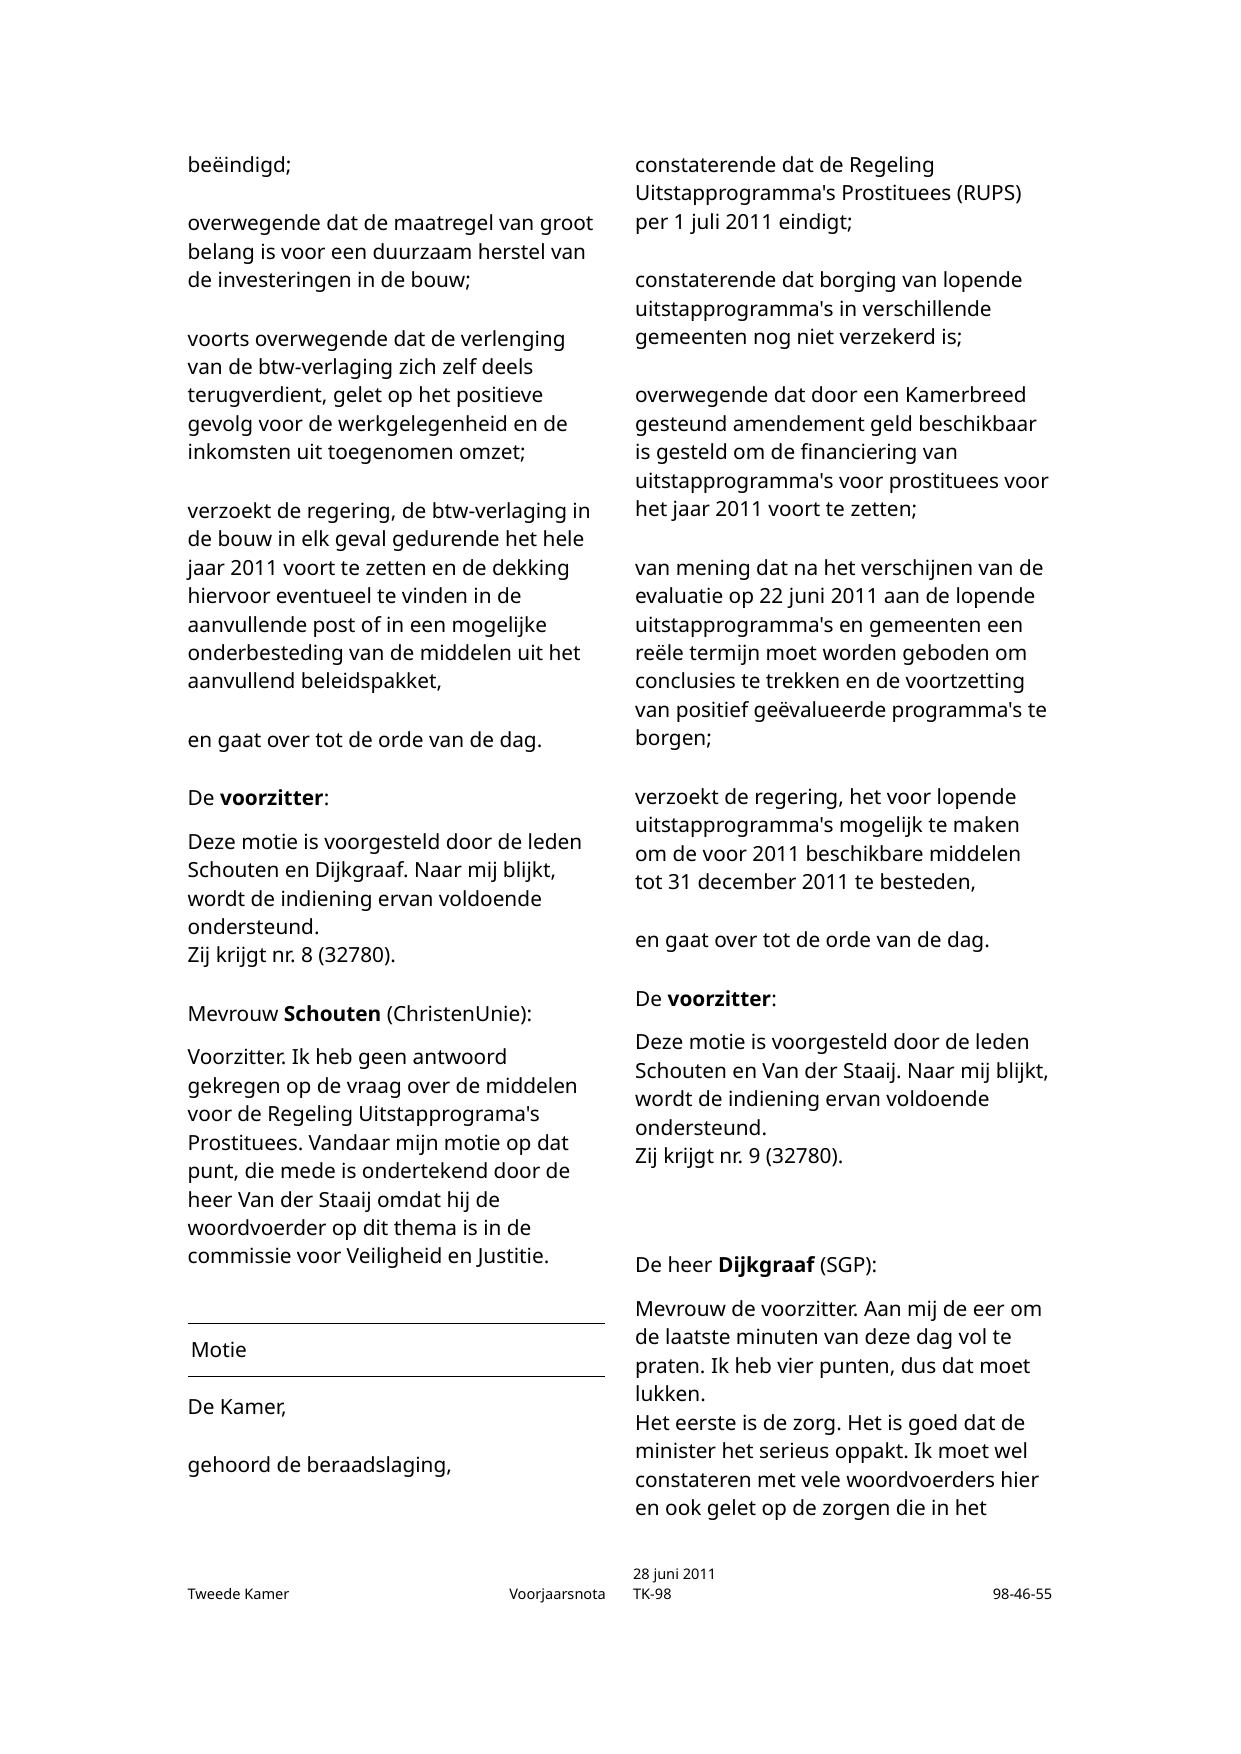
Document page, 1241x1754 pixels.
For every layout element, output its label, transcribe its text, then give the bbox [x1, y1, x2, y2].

text beëindigd; [187, 150, 605, 178]
text De voorzitter: [187, 783, 605, 812]
text  [635, 1200, 1053, 1228]
text van mening dat na het verschijnen van de evaluatie op 22 juni 2011 aan de lopende uitstapprogramma's en gemeenten een reële termijn moet worden geboden om conclusies te trekken en de voortzetting van positief geëvalueerde programma's te borgen; [635, 553, 1053, 752]
text Deze motie is voorgesteld door de leden Schouten en Dijkgraaf. Naar mij blijkt, wordt de indiening ervan voldoende ondersteund. [187, 827, 605, 941]
text overwegende dat de maatregel van groot belang is voor een duurzaam herstel van de investeringen in de bouw; [187, 208, 605, 294]
text Zij krijgt nr. 9 (32780). [635, 1141, 1053, 1170]
text voorts overwegende dat de verlenging van de btw-verlaging zich zelf deels terugverdient, gelet op het positieve gevolg voor de werkgelegenheid en de inkomsten uit toegenomen omzet; [187, 324, 605, 466]
text Deze motie is voorgesteld door de leden Schouten en Van der Staaij. Naar mij blijkt, wordt de indiening ervan voldoende ondersteund. [635, 1027, 1053, 1141]
text Mevrouw Schouten (ChristenUnie): [187, 999, 605, 1027]
text Mevrouw de voorzitter. Aan mij de eer om de laatste minuten van deze dag vol te praten. Ik heb vier punten, dus dat moet lukken. [635, 1294, 1053, 1408]
subtitle Motie [187, 1324, 605, 1377]
text verzoekt de regering, de btw-verlaging in de bouw in elk geval gedurende het hele jaar 2011 voort te zetten en de dekking hiervoor eventueel te vinden in de aanvullende post of in een mogelijke onderbesteding van de middelen uit het aanvullend beleidspakket, [187, 496, 605, 695]
text constaterende dat de Regeling Uitstapprogramma's Prostituees (RUPS) per 1 juli 2011 eindigt; [635, 150, 1053, 235]
text De voorzitter: [635, 984, 1053, 1012]
text en gaat over tot de orde van de dag. [635, 926, 1053, 954]
text Zij krijgt nr. 8 (32780). [187, 941, 605, 969]
text verzoekt de regering, het voor lopende uitstapprogramma's mogelijk te maken om de voor 2011 beschikbare middelen tot 31 december 2011 te besteden, [635, 782, 1053, 896]
text De heer Dijkgraaf (SGP): [635, 1251, 1053, 1279]
text constaterende dat borging van lopende uitstapprogramma's in verschillende gemeenten nog niet verzekerd is; [635, 265, 1053, 351]
text gehoord de beraadslaging, [187, 1450, 605, 1479]
text Het eerste is de zorg. Het is goed dat de minister het serieus oppakt. Ik moet wel constateren met vele woordvoerders hier en ook gelet op de zorgen die in het [635, 1408, 1053, 1522]
text en gaat over tot de orde van de dag. [187, 725, 605, 753]
text Voorzitter. Ik heb geen antwoord gekregen op de vraag over de middelen voor de Regeling Uitstapprograma's Prostituees. Vandaar mijn motie op dat punt, die mede is ondertekend door de heer Van der Staaij omdat hij de woordvoerder op dit thema is in de commissie voor Veiligheid en Justitie. [187, 1042, 605, 1270]
text overwegende dat door een Kamerbreed gesteund amendement geld beschikbaar is gesteld om de financiering van uitstapprogramma's voor prostituees voor het jaar 2011 voort te zetten; [635, 381, 1053, 523]
text De Kamer, [187, 1392, 605, 1420]
